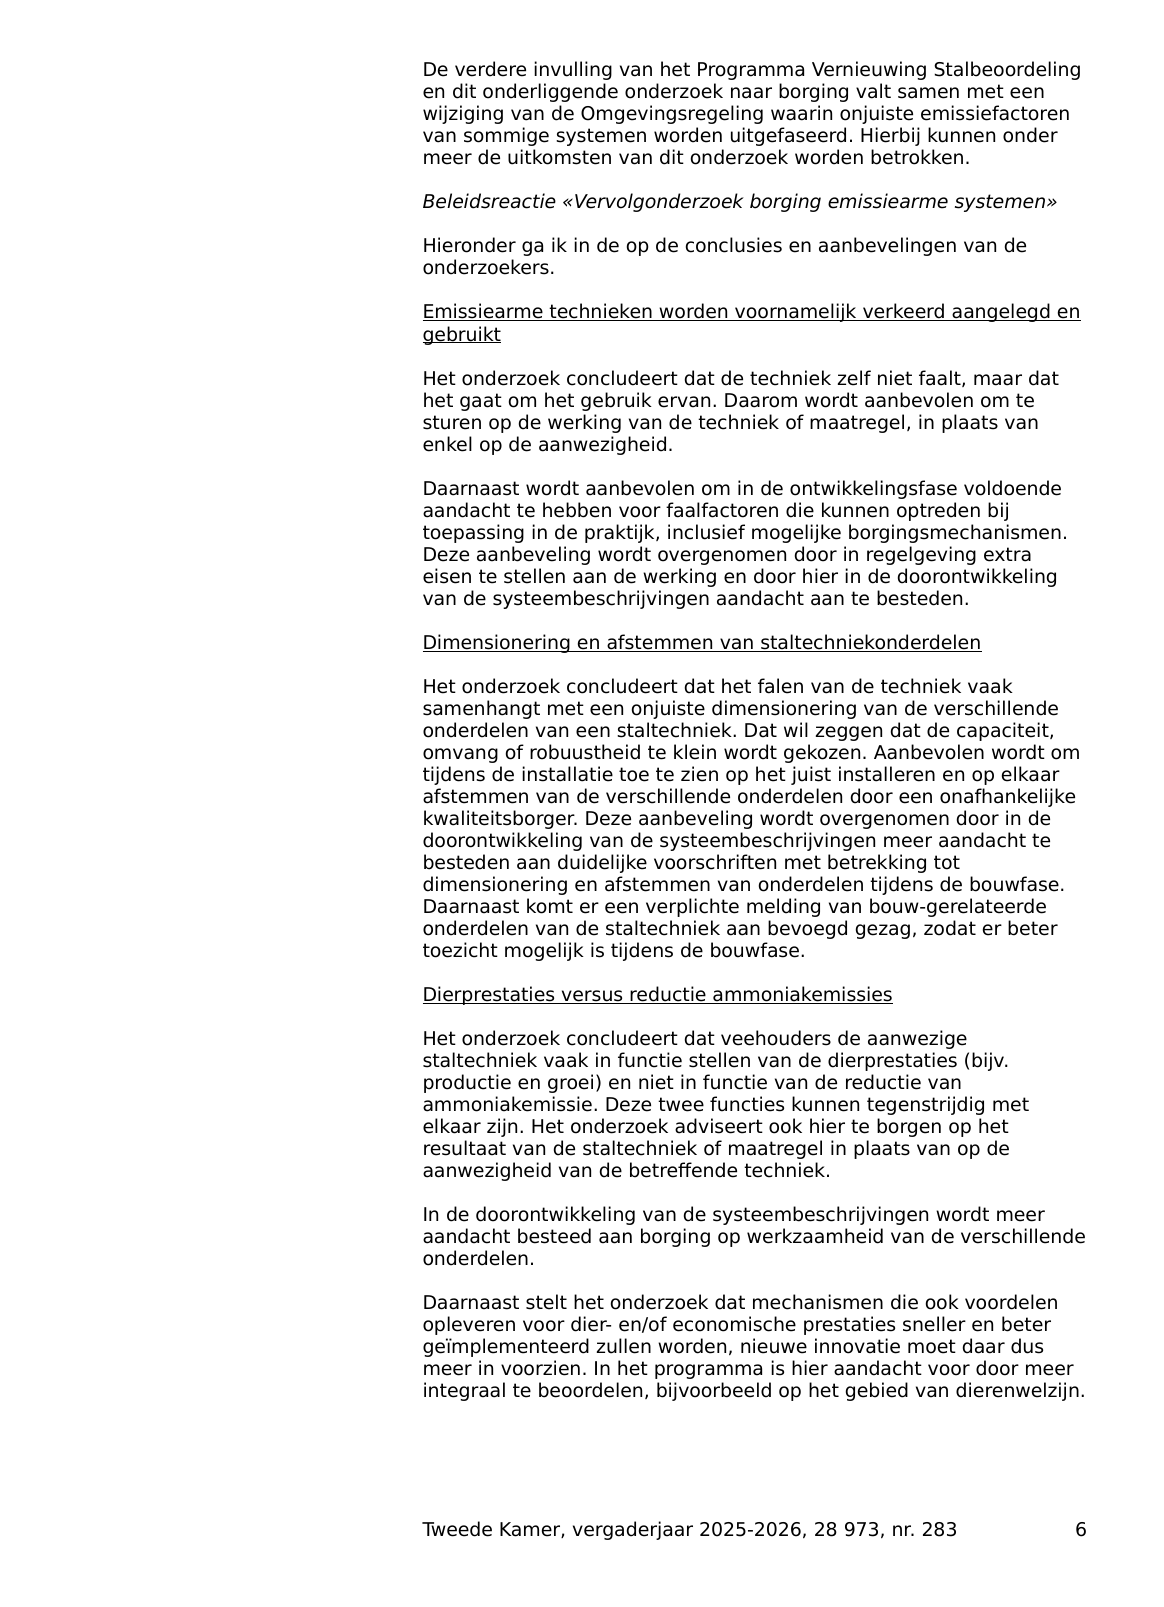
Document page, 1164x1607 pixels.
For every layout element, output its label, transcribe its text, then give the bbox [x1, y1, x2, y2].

text Daarnaast stelt het onderzoek dat mechanismen die ook voordelen opleveren voor dier- en/of economische prestaties sneller en beter geïmplementeerd zullen worden, nieuwe innovatie moet daar dus meer in voorzien. In het programma is hier aandacht voor door meer integraal te beoordelen, bijvoorbeeld op het gebied van dierenwelzijn. [422, 1292, 1087, 1402]
subtitle Emissiearme technieken worden voornamelijk verkeerd aangelegd en gebruikt [422, 301, 1087, 345]
text Het onderzoek concludeert dat het falen van de techniek vaak samenhangt met een onjuiste dimensionering van de verschillende onderdelen van een staltechniek. Dat wil zeggen dat de capaciteit, omvang of robuustheid te klein wordt gekozen. Aanbevolen wordt om tijdens de installatie toe te zien op het juist installeren en op elkaar afstemmen van de verschillende onderdelen door een onafhankelijke kwaliteitsborger. Deze aanbeveling wordt overgenomen door in de doorontwikkeling van de systeembeschrijvingen meer aandacht te besteden aan duidelijke voorschriften met betrekking tot dimensionering en afstemmen van onderdelen tijdens de bouwfase. Daarnaast komt er een verplichte melding van bouw-gerelateerde onderdelen van de staltechniek aan bevoegd gezag, zodat er beter toezicht mogelijk is tijdens de bouwfase. [422, 676, 1087, 962]
text Het onderzoek concludeert dat de techniek zelf niet faalt, maar dat het gaat om het gebruik ervan. Daarom wordt aanbevolen om te sturen op de werking van de techniek of maatregel, in plaats van enkel op de aanwezigheid. [422, 368, 1087, 456]
subtitle Beleidsreactie «Vervolgonderzoek borging emissiearme systemen» [422, 191, 1087, 213]
text Het onderzoek concludeert dat veehouders de aanwezige staltechniek vaak in functie stellen van de dierprestaties (bijv. productie en groei) en niet in functie van de reductie van ammoniakemissie. Deze twee functies kunnen tegenstrijdig met elkaar zijn. Het onderzoek adviseert ook hier te borgen op het resultaat van de staltechniek of maatregel in plaats van op de aanwezigheid van de betreffende techniek. [422, 1028, 1087, 1182]
subtitle Dimensionering en afstemmen van staltechniekonderdelen [422, 632, 1087, 654]
text Daarnaast wordt aanbevolen om in de ontwikkelingsfase voldoende aandacht te hebben voor faalfactoren die kunnen optreden bij toepassing in de praktijk, inclusief mogelijke borgingsmechanismen. Deze aanbeveling wordt overgenomen door in regelgeving extra eisen te stellen aan de werking en door hier in de doorontwikkeling van de systeembeschrijvingen aandacht aan te besteden. [422, 478, 1087, 609]
text Hieronder ga ik in de op de conclusies en aanbevelingen van de onderzoekers. [422, 235, 1087, 279]
text De verdere invulling van het Programma Vernieuwing Stalbeoordeling en dit onderliggende onderzoek naar borging valt samen met een wijziging van de Omgevingsregeling waarin onjuiste emissiefactoren van sommige systemen worden uitgefaseerd. Hierbij kunnen onder meer de uitkomsten van dit onderzoek worden betrokken. [422, 59, 1087, 169]
subtitle Dierprestaties versus reductie ammoniakemissies [422, 984, 1087, 1006]
text In de doorontwikkeling van de systeembeschrijvingen wordt meer aandacht besteed aan borging op werkzaamheid van de verschillende onderdelen. [422, 1204, 1087, 1270]
